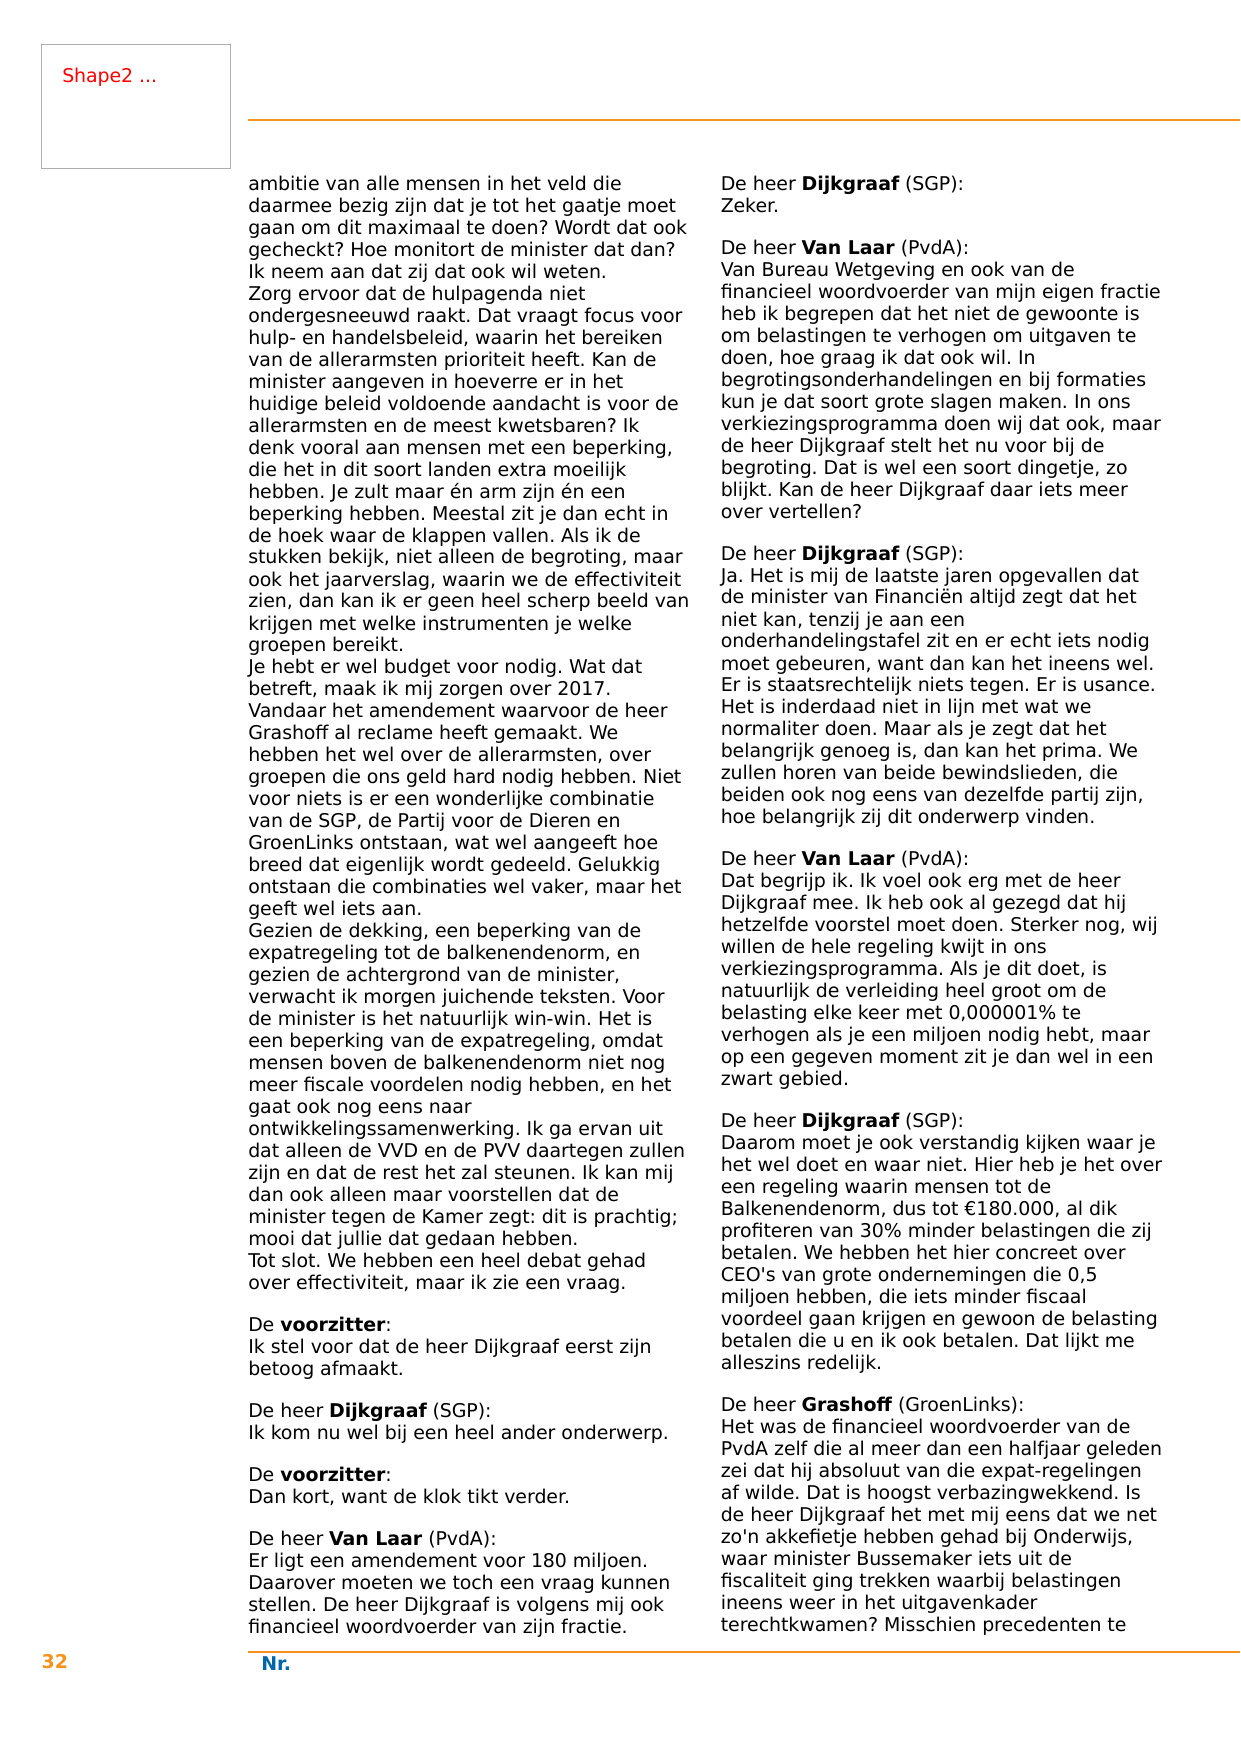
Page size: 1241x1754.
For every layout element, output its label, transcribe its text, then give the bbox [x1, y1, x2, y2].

text Het was de financieel woordvoerder van de PvdA zelf die al meer dan een halfjaar geleden zei dat hij absoluut van die expat-regelingen af wilde. Dat is hoogst verbazingwekkend. Is de heer Dijkgraaf het met mij eens dat we net zo'n akkefietje hebben gehad bij Onderwijs, waar minister Bussemaker iets uit de fiscaliteit ging trekken waarbij belastingen ineens weer in het uitgavenkader terechtkwamen? Misschien precedenten te [721, 1416, 1163, 1636]
text ambitie van alle mensen in het veld die daarmee bezig zijn dat je tot het gaatje moet gaan om dit maximaal te doen? Wordt dat ook gecheckt? Hoe monitort de minister dat dan? Ik neem aan dat zij dat ook wil weten. [248, 173, 691, 283]
text Ja. Het is mij de laatste jaren opgevallen dat de minister van Financiën altijd zegt dat het niet kan, tenzij je aan een onderhandelingstafel zit en er echt iets nodig moet gebeuren, want dan kan het ineens wel. Er is staatsrechtelijk niets tegen. Er is usance. Het is inderdaad niet in lijn met wat we normaliter doen. Maar als je zegt dat het belangrijk genoeg is, dan kan het prima. We zullen horen van beide bewindslieden, die beiden ook nog eens van dezelfde partij zijn, hoe belangrijk zij dit onderwerp vinden. [721, 564, 1163, 828]
text De voorzitter: [248, 1314, 691, 1336]
text Zeker. [721, 195, 1163, 217]
text Van Bureau Wetgeving en ook van de financieel woordvoerder van mijn eigen fractie heb ik begrepen dat het niet de gewoonte is om belastingen te verhogen om uitgaven te doen, hoe graag ik dat ook wil. In begrotingsonderhandelingen en bij formaties kun je dat soort grote slagen maken. In ons verkiezingsprogramma doen wij dat ook, maar de heer Dijkgraaf stelt het nu voor bij de begroting. Dat is wel een soort dingetje, zo blijkt. Kan de heer Dijkgraaf daar iets meer over vertellen? [721, 259, 1163, 522]
text De heer Van Laar (PvdA): [248, 1528, 691, 1549]
text De heer Van Laar (PvdA): [721, 237, 1163, 259]
text Ik kom nu wel bij een heel ander onderwerp. [248, 1422, 691, 1444]
text De heer Grashoff (GroenLinks): [721, 1394, 1163, 1416]
text Dan kort, want de klok tikt verder. [248, 1486, 691, 1508]
text Zorg ervoor dat de hulpagenda niet ondergesneeuwd raakt. Dat vraagt focus voor hulp- en handelsbeleid, waarin het bereiken van de allerarmsten prioriteit heeft. Kan de minister aangeven in hoeverre er in het huidige beleid voldoende aandacht is voor de allerarmsten en de meest kwetsbaren? Ik denk vooral aan mensen met een beperking, die het in dit soort landen extra moeilijk hebben. Je zult maar én arm zijn én een beperking hebben. Meestal zit je dan echt in de hoek waar de klappen vallen. Als ik de stukken bekijk, niet alleen de begroting, maar ook het jaarverslag, waarin we de effectiviteit zien, dan kan ik er geen heel scherp beeld van krijgen met welke instrumenten je welke groepen bereikt. [248, 283, 691, 656]
text De heer Dijkgraaf (SGP): [721, 173, 1163, 195]
text Ik stel voor dat de heer Dijkgraaf eerst zijn betoog afmaakt. [248, 1336, 691, 1380]
text Tot slot. We hebben een heel debat gehad over effectiviteit, maar ik zie een vraag. [248, 1250, 691, 1294]
text De heer Dijkgraaf (SGP): [721, 542, 1163, 564]
text De heer Van Laar (PvdA): [721, 848, 1163, 870]
text Daarom moet je ook verstandig kijken waar je het wel doet en waar niet. Hier heb je het over een regeling waarin mensen tot de Balkenendenorm, dus tot €180.000, al dik profiteren van 30% minder belastingen die zij betalen. We hebben het hier concreet over CEO's van grote ondernemingen die 0,5 miljoen hebben, die iets minder fiscaal voordeel gaan krijgen en gewoon de belasting betalen die u en ik ook betalen. Dat lijkt me alleszins redelijk. [721, 1132, 1163, 1374]
text De heer Dijkgraaf (SGP): [721, 1110, 1163, 1132]
text Je hebt er wel budget voor nodig. Wat dat betreft, maak ik mij zorgen over 2017. Vandaar het amendement waarvoor de heer Grashoff al reclame heeft gemaakt. We hebben het wel over de allerarmsten, over groepen die ons geld hard nodig hebben. Niet voor niets is er een wonderlijke combinatie van de SGP, de Partij voor de Dieren en GroenLinks ontstaan, wat wel aangeeft hoe breed dat eigenlijk wordt gedeeld. Gelukkig ontstaan die combinaties wel vaker, maar het geeft wel iets aan. [248, 656, 691, 920]
text De voorzitter: [248, 1464, 691, 1486]
text Gezien de dekking, een beperking van de expatregeling tot de balkenendenorm, en gezien de achtergrond van de minister, verwacht ik morgen juichende teksten. Voor de minister is het natuurlijk win-win. Het is een beperking van de expatregeling, omdat mensen boven de balkenendenorm niet nog meer fiscale voordelen nodig hebben, en het gaat ook nog eens naar ontwikkelingssamenwerking. Ik ga ervan uit dat alleen de VVD en de PVV daartegen zullen zijn en dat de rest het zal steunen. Ik kan mij dan ook alleen maar voorstellen dat de minister tegen de Kamer zegt: dit is prachtig; mooi dat jullie dat gedaan hebben. [248, 920, 691, 1250]
text Dat begrijp ik. Ik voel ook erg met de heer Dijkgraaf mee. Ik heb ook al gezegd dat hij hetzelfde voorstel moet doen. Sterker nog, wij willen de hele regeling kwijt in ons verkiezingsprogramma. Als je dit doet, is natuurlijk de verleiding heel groot om de belasting elke keer met 0,000001% te verhogen als je een miljoen nodig hebt, maar op een gegeven moment zit je dan wel in een zwart gebied. [721, 870, 1163, 1090]
text Er ligt een amendement voor 180 miljoen. Daarover moeten we toch een vraag kunnen stellen. De heer Dijkgraaf is volgens mij ook financieel woordvoerder van zijn fractie. [248, 1549, 691, 1637]
text De heer Dijkgraaf (SGP): [248, 1400, 691, 1422]
